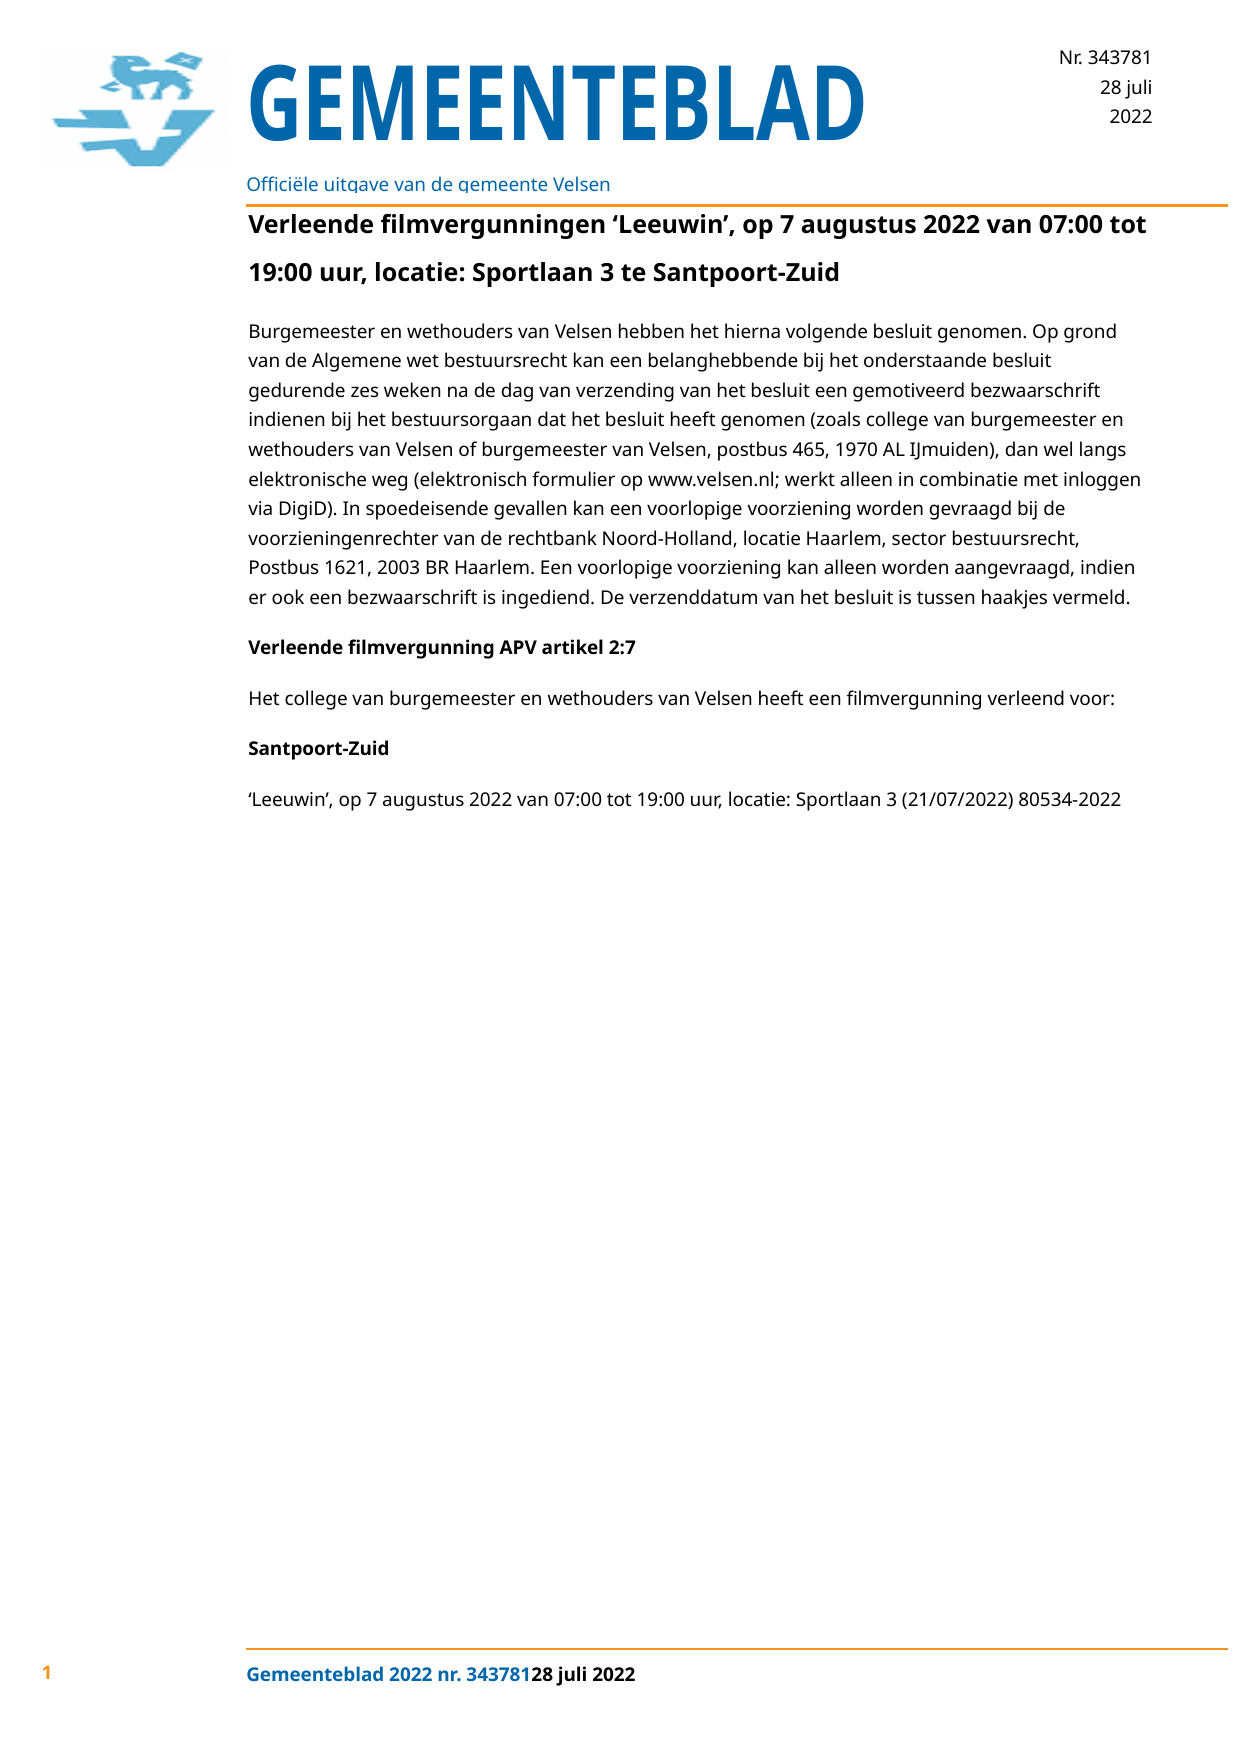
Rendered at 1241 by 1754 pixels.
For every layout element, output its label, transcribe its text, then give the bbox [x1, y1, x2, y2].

text Het college van burgemeester en wethouders van Velsen heeft een filmvergunning verleend voor: [248, 685, 1152, 711]
text Verleende filmvergunning APV artikel 2:7 [248, 634, 1152, 660]
text Verleende filmvergunningen ‘Leeuwin’, op 7 augustus 2022 van 07:00 tot 19:00 uur, locatie: Sportlaan 3 te Santpoort-Zuid [248, 207, 1152, 288]
text Santpoort-Zuid [248, 735, 1152, 761]
text Burgemeester en wethouders van Velsen hebben het hierna volgende besluit genomen. Op grond van de Algemene wet bestuursrecht kan een belanghebbende bij het onderstaande besluit gedurende zes weken na de dag van verzending van het besluit een gemotiveerd bezwaarschrift indienen bij het bestuursorgaan dat het besluit heeft genomen (zoals college van burgemeester en wethouders van Velsen of burgemeester van Velsen, postbus 465, 1970 AL IJmuiden), dan wel langs elektronische weg (elektronisch formulier op www.velsen.nl; werkt alleen in combinatie met inloggen via DigiD). In spoedeisende gevallen kan een voorlopige voorziening worden gevraagd bij de voorzieningenrechter van de rechtbank Noord-Holland, locatie Haarlem, sector bestuursrecht, Postbus 1621, 2003 BR Haarlem. Een voorlopige voorziening kan alleen worden aangevraagd, indien er ook een bezwaarschrift is ingediend. De verzenddatum van het besluit is tussen haakjes vermeld. [248, 318, 1152, 610]
text ‘Leeuwin’, op 7 augustus 2022 van 07:00 tot 19:00 uur, locatie: Sportlaan 3 (21/07/2022) 80534-2022 [248, 786, 1152, 812]
picture [41, 47, 231, 172]
